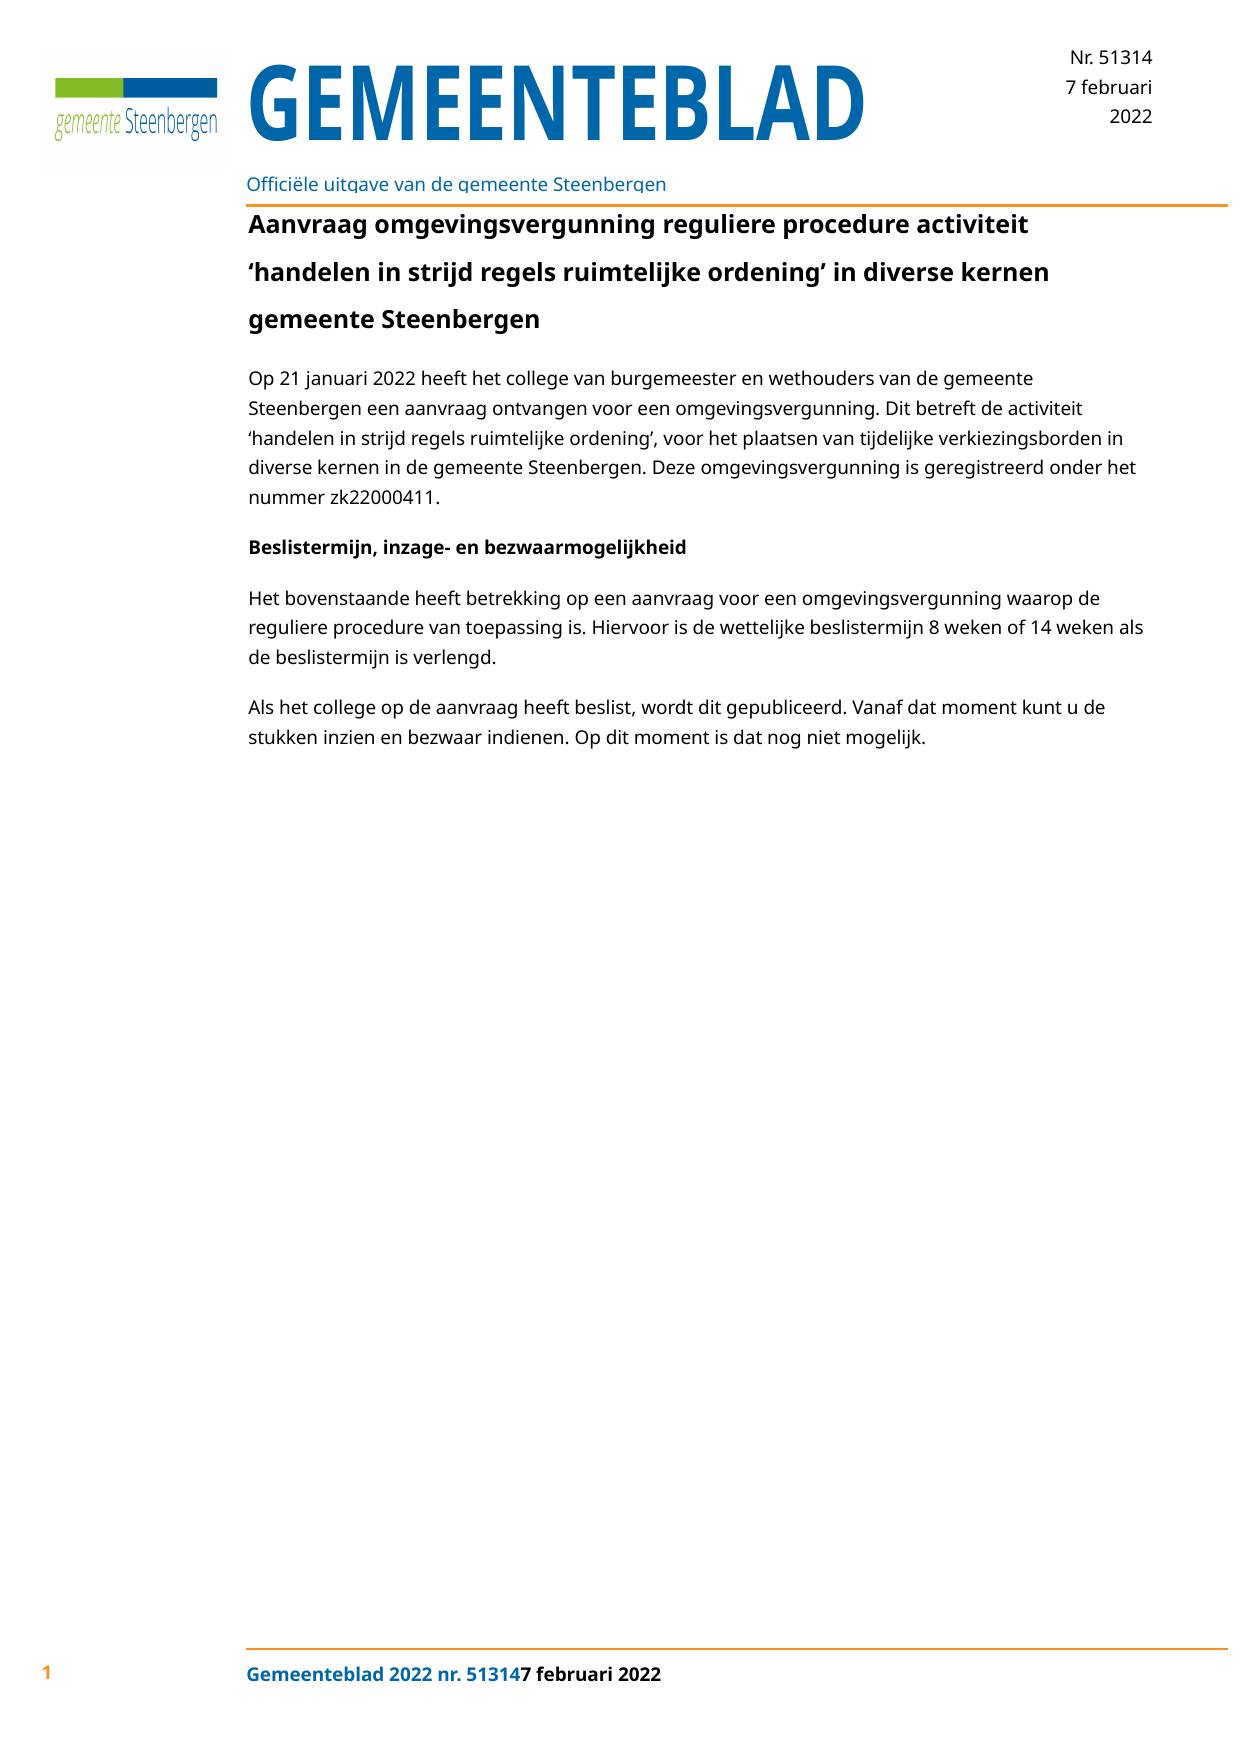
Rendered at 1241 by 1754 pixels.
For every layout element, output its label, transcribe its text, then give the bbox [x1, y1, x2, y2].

text Aanvraag omgevingsvergunning reguliere procedure activiteit ‘handelen in strijd regels ruimtelijke ordening’ in diverse kernen gemeente Steenbergen [248, 207, 1152, 336]
picture [41, 47, 231, 172]
text Op 21 januari 2022 heeft het college van burgemeester en wethouders van de gemeente Steenbergen een aanvraag ontvangen voor een omgevingsvergunning. Dit betreft de activiteit ‘handelen in strijd regels ruimtelijke ordening’, voor het plaatsen van tijdelijke verkiezingsborden in diverse kernen in de gemeente Steenbergen. Deze omgevingsvergunning is geregistreerd onder het nummer zk22000411. [248, 366, 1152, 509]
text Beslistermijn, inzage- en bezwaarmogelijkheid [248, 534, 1152, 560]
text Als het college op de aanvraag heeft beslist, wordt dit gepubliceerd. Vanaf dat moment kunt u de stukken inzien en bezwaar indienen. Op dit moment is dat nog niet mogelijk. [248, 694, 1152, 749]
text Het bovenstaande heeft betrekking op een aanvraag voor een omgevingsvergunning waarop de reguliere procedure van toepassing is. Hiervoor is de wettelijke beslistermijn 8 weken of 14 weken als de beslistermijn is verlengd. [248, 585, 1152, 669]
